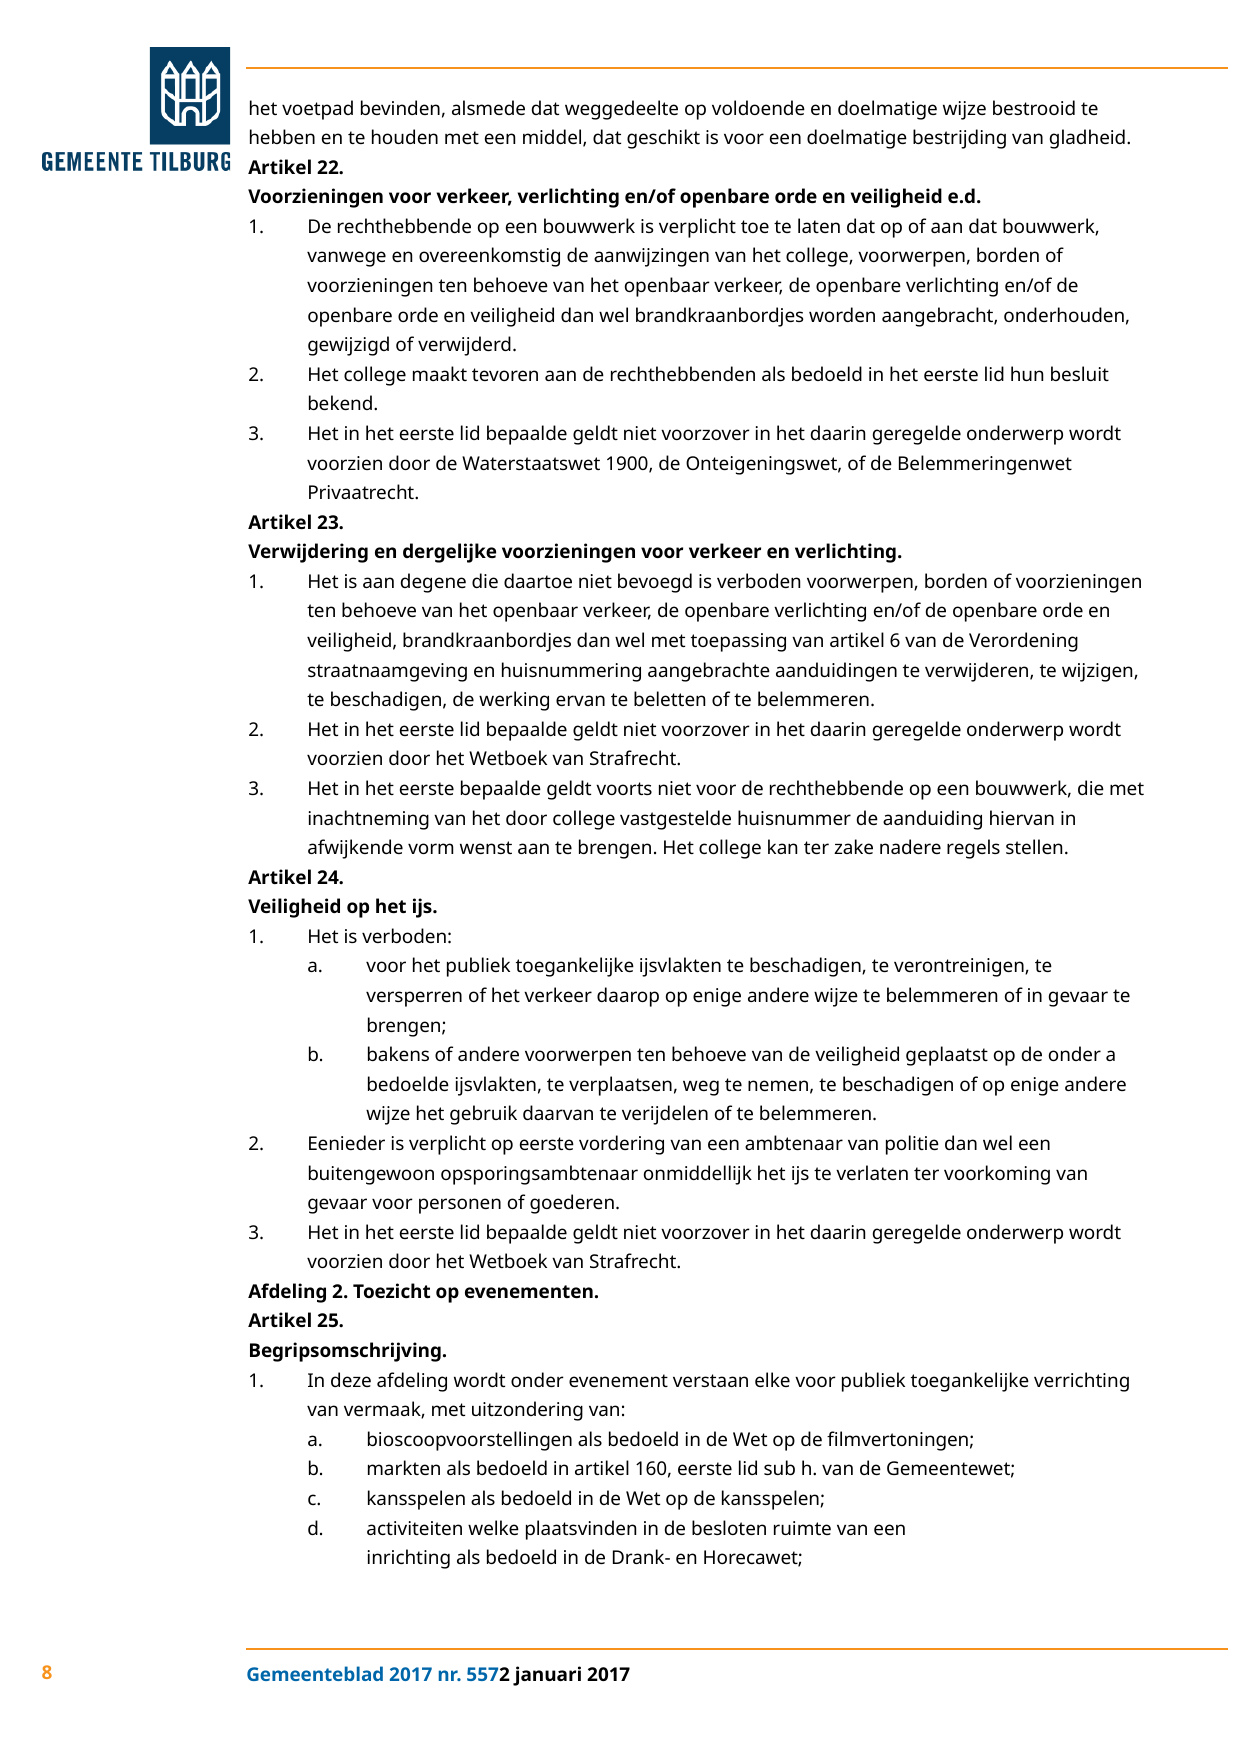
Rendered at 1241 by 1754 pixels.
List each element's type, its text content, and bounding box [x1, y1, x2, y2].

list bakens of andere voorwerpen ten behoeve van de veiligheid geplaatst op de onder a bedoelde ijsvlakten, te verplaatsen, weg te nemen, te beschadigen of op enige andere wijze het gebruik daarvan te verijdelen of te belemmeren. [307, 1041, 1152, 1126]
list markten als bedoeld in artikel 160, eerste lid sub h. van de Gemeentewet; [307, 1456, 1152, 1481]
list De rechthebbende op een bouwwerk is verplicht toe te laten dat op of aan dat bouwwerk, vanwege en overeenkomstig de aanwijzingen van het college, voorwerpen, borden of voorzieningen ten behoeve van het openbaar verkeer, de openbare verlichting en/of de openbare orde en veiligheid dan wel brandkraanbordjes worden aangebracht, onderhouden, gewijzigd of verwijderd. [248, 213, 1152, 357]
list Het college maakt tevoren aan de rechthebbenden als bedoeld in het eerste lid hun besluit bekend. [248, 361, 1152, 416]
text Artikel 24. [248, 864, 1152, 890]
list bioscoopvoorstellingen als bedoeld in de Wet op de filmvertoningen; [307, 1426, 1152, 1452]
text Begripsomschrijving. [248, 1337, 1152, 1363]
list Het is aan degene die daartoe niet bevoegd is verboden voorwerpen, borden of voorzieningen ten behoeve van het openbaar verkeer, de openbare verlichting en/of de openbare orde en veiligheid, brandkraanbordjes dan wel met toepassing van artikel 6 van de Verordening straatnaamgeving en huisnummering aangebrachte aanduidingen te verwijderen, te wijzigen, te beschadigen, de werking ervan te beletten of te belemmeren. [248, 568, 1152, 712]
list Het in het eerste lid bepaalde geldt niet voorzover in het daarin geregelde onderwerp wordt voorzien door het Wetboek van Strafrecht. [248, 1219, 1152, 1274]
list kansspelen als bedoeld in de Wet op de kansspelen; [307, 1485, 1152, 1511]
text het voetpad bevinden, alsmede dat weggedeelte op voldoende en doelmatige wijze bestrooid te hebben en te houden met een middel, dat geschikt is voor een doelmatige bestrijding van gladheid. [248, 95, 1152, 150]
text Artikel 25. [248, 1308, 1152, 1333]
list Het in het eerste lid bepaalde geldt niet voorzover in het daarin geregelde onderwerp wordt voorzien door de Waterstaatswet 1900, de Onteigeningswet, of de Belemmeringenwet Privaatrecht. [248, 420, 1152, 505]
list Het in het eerste bepaalde geldt voorts niet voor de rechthebbende op een bouwwerk, die met inachtneming van het door college vastgestelde huisnummer de aanduiding hiervan in afwijkende vorm wenst aan te brengen. Het college kan ter zake nadere regels stellen. [248, 775, 1152, 860]
text Veiligheid op het ijs. [248, 893, 1152, 919]
list inrichting als bedoeld in de Drank- en Horecawet; [307, 1544, 1152, 1570]
list In deze afdeling wordt onder evenement verstaan elke voor publiek toegankelijke verrichting van vermaak, met uitzondering van: [248, 1367, 1152, 1422]
list activiteiten welke plaatsvinden in de besloten ruimte van een [307, 1515, 1152, 1541]
list voor het publiek toegankelijke ijsvlakten te beschadigen, te verontreinigen, te versperren of het verkeer daarop op enige andere wijze te belemmeren of in gevaar te brengen; [307, 953, 1152, 1038]
picture [41, 47, 231, 172]
list Het is verboden: [248, 923, 1152, 949]
text Afdeling 2. Toezicht op evenementen. [248, 1278, 1152, 1304]
text Verwijdering en dergelijke voorzieningen voor verkeer en verlichting. [248, 538, 1152, 564]
text Voorzieningen voor verkeer, verlichting en/of openbare orde en veiligheid e.d. [248, 183, 1152, 209]
list Eenieder is verplicht op eerste vordering van een ambtenaar van politie dan wel een buitengewoon opsporingsambtenaar onmiddellijk het ijs te verlaten ter voorkoming van gevaar voor personen of goederen. [248, 1130, 1152, 1215]
text Artikel 22. [248, 154, 1152, 180]
list Het in het eerste lid bepaalde geldt niet voorzover in het daarin geregelde onderwerp wordt voorzien door het Wetboek van Strafrecht. [248, 716, 1152, 771]
text Artikel 23. [248, 509, 1152, 535]
